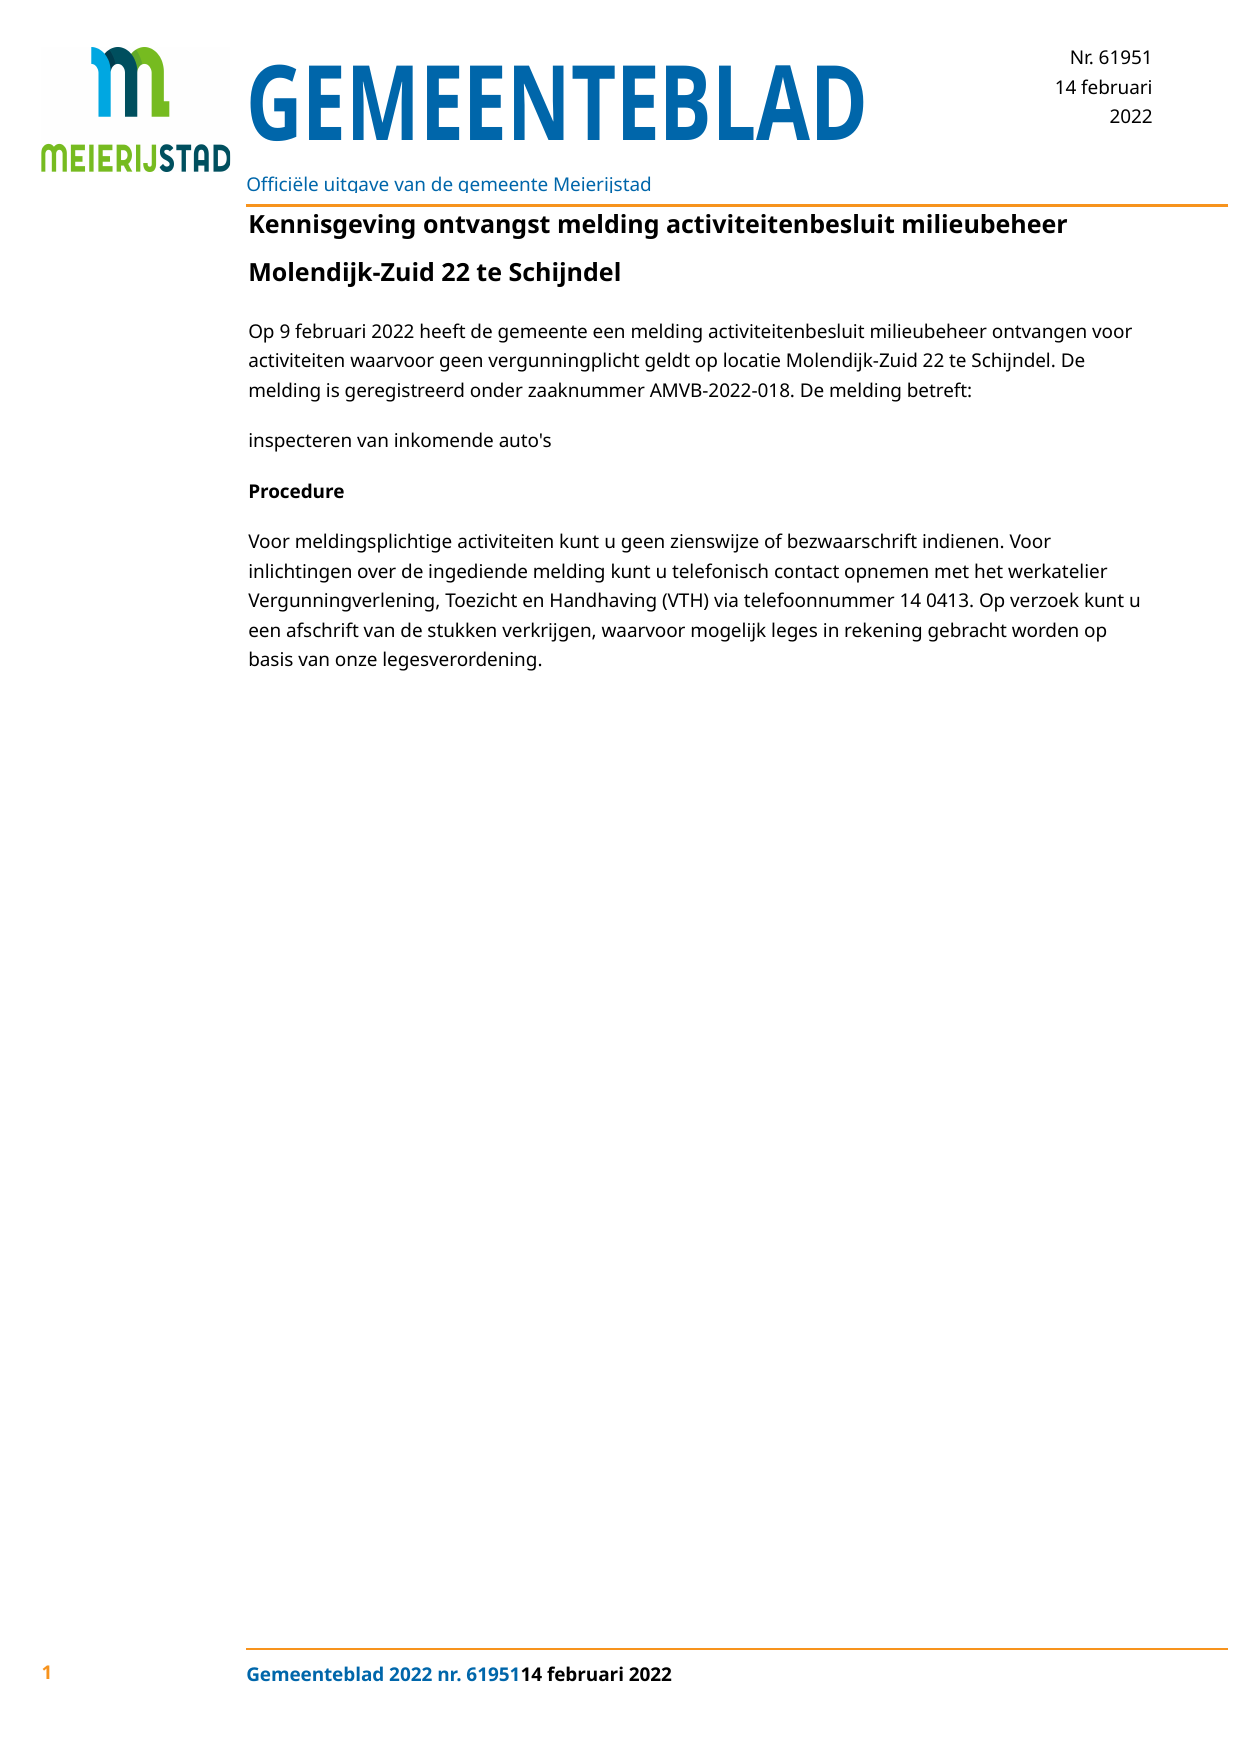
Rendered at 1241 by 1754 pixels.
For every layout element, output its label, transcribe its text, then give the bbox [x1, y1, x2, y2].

picture [41, 47, 231, 172]
text Op 9 februari 2022 heeft de gemeente een melding activiteitenbesluit milieubeheer ontvangen voor activiteiten waarvoor geen vergunningplicht geldt op locatie Molendijk-Zuid 22 te Schijndel. De melding is geregistreerd onder zaaknummer AMVB-2022-018. De melding betreft: [248, 318, 1152, 403]
text Kennisgeving ontvangst melding activiteitenbesluit milieubeheer Molendijk-Zuid 22 te Schijndel [248, 207, 1152, 288]
text Procedure [248, 478, 1152, 504]
text inspecteren van inkomende auto's [248, 427, 1152, 453]
text Voor meldingsplichtige activiteiten kunt u geen zienswijze of bezwaarschrift indienen. Voor inlichtingen over de ingediende melding kunt u telefonisch contact opnemen met het werkatelier Vergunningverlening, Toezicht en Handhaving (VTH) via telefoonnummer 14 0413. Op verzoek kunt u een afschrift van de stukken verkrijgen, waarvoor mogelijk leges in rekening gebracht worden op basis van onze legesverordening. [248, 528, 1152, 672]
